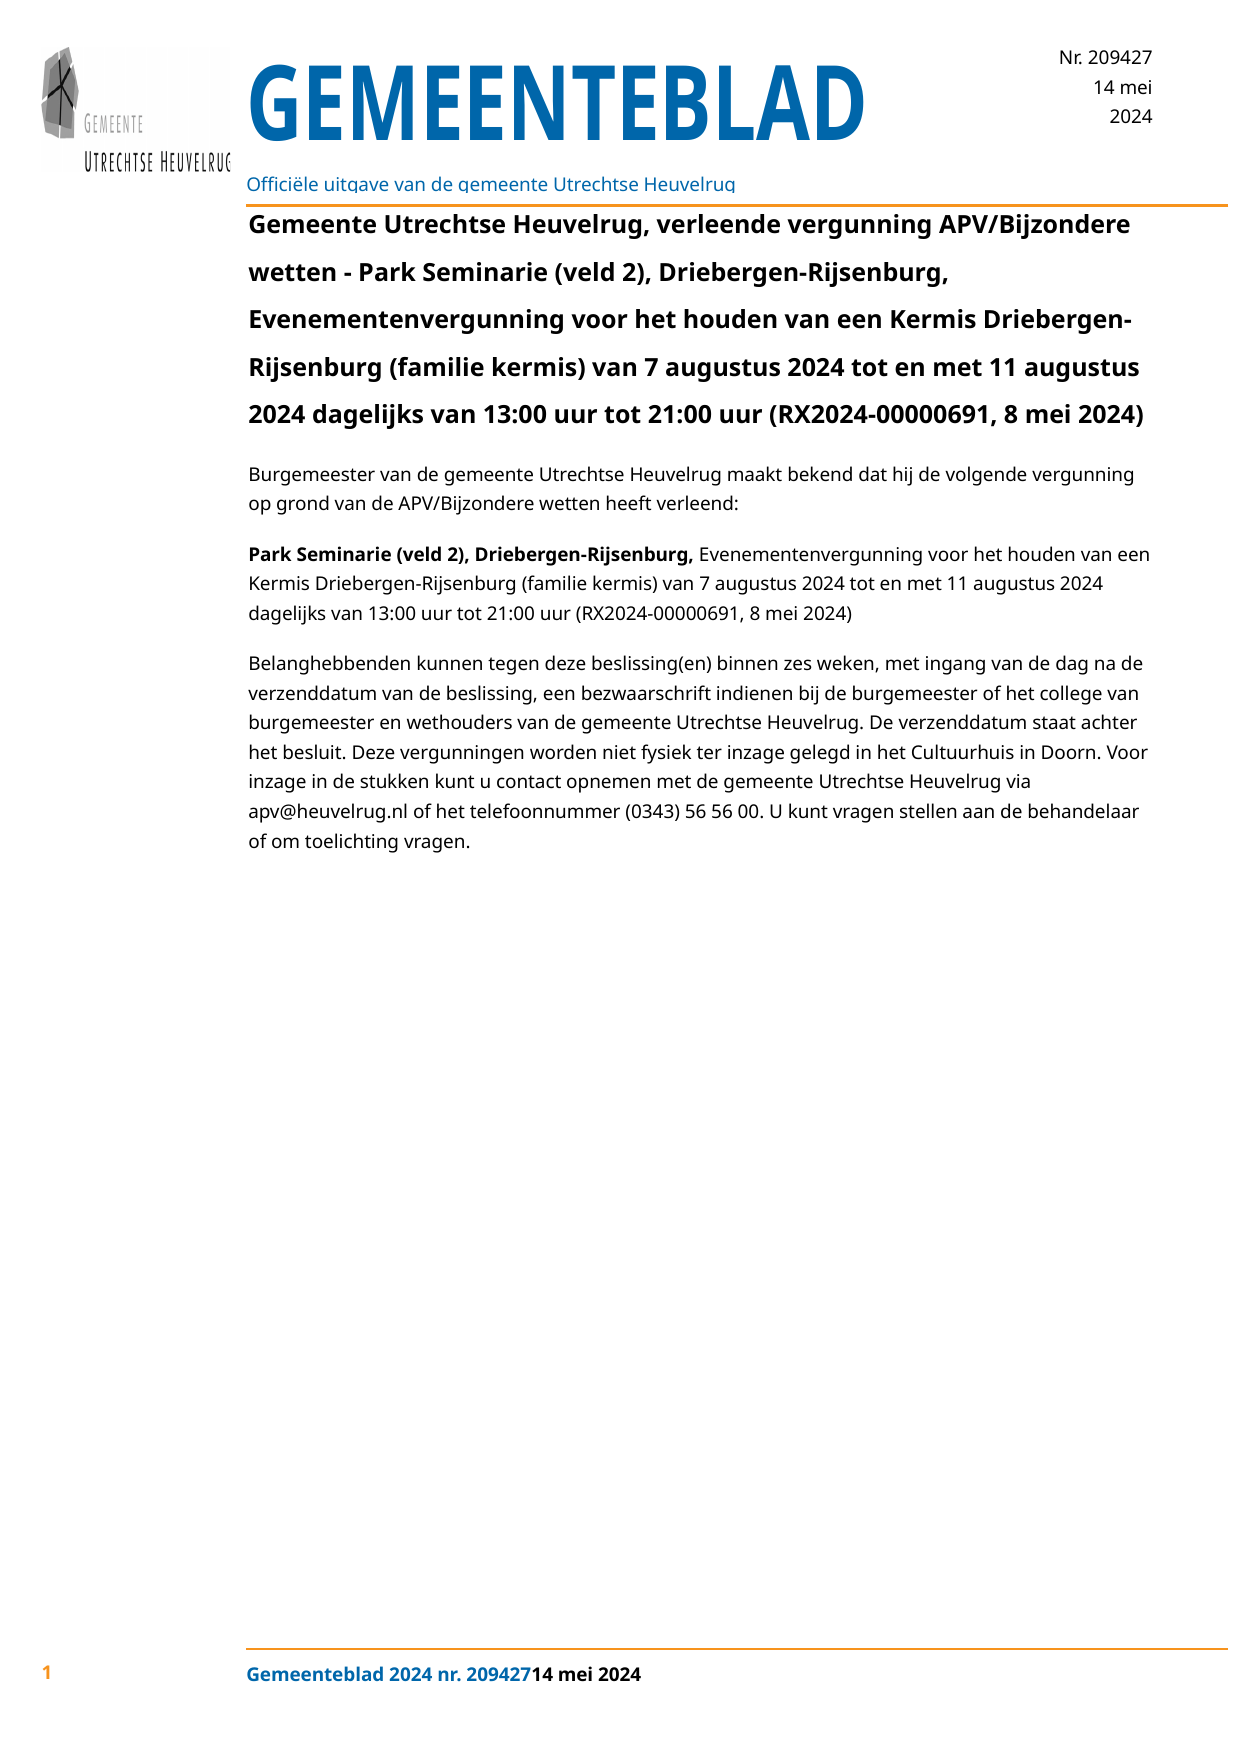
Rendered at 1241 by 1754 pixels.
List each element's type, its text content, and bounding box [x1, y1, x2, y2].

text Gemeente Utrechtse Heuvelrug, verleende vergunning APV/Bijzondere wetten - Park Seminarie (veld 2), Driebergen-Rijsenburg, Evenementenvergunning voor het houden van een Kermis Driebergen-Rijsenburg (familie kermis) van 7 augustus 2024 tot en met 11 augustus 2024 dagelijks van 13:00 uur tot 21:00 uur (RX2024-00000691, 8 mei 2024) [248, 207, 1152, 431]
text Park Seminarie (veld 2), Driebergen-Rijsenburg, Evenementenvergunning voor het houden van een Kermis Driebergen-Rijsenburg (familie kermis) van 7 augustus 2024 tot en met 11 augustus 2024 dagelijks van 13:00 uur tot 21:00 uur (RX2024-00000691, 8 mei 2024) [248, 541, 1152, 626]
picture [41, 47, 231, 172]
text Belanghebbenden kunnen tegen deze beslissing(en) binnen zes weken, met ingang van de dag na de verzenddatum van de beslissing, een bezwaarschrift indienen bij de burgemeester of het college van burgemeester en wethouders van de gemeente Utrechtse Heuvelrug. De verzenddatum staat achter het besluit. Deze vergunningen worden niet fysiek ter inzage gelegd in het Cultuurhuis in Doorn. Voor inzage in de stukken kunt u contact opnemen met de gemeente Utrechtse Heuvelrug via apv@heuvelrug.nl of het telefoonnummer (0343) 56 56 00. U kunt vragen stellen aan de behandelaar of om toelichting vragen. [248, 650, 1152, 853]
text Burgemeester van de gemeente Utrechtse Heuvelrug maakt bekend dat hij de volgende vergunning op grond van de APV/Bijzondere wetten heeft verleend: [248, 461, 1152, 516]
